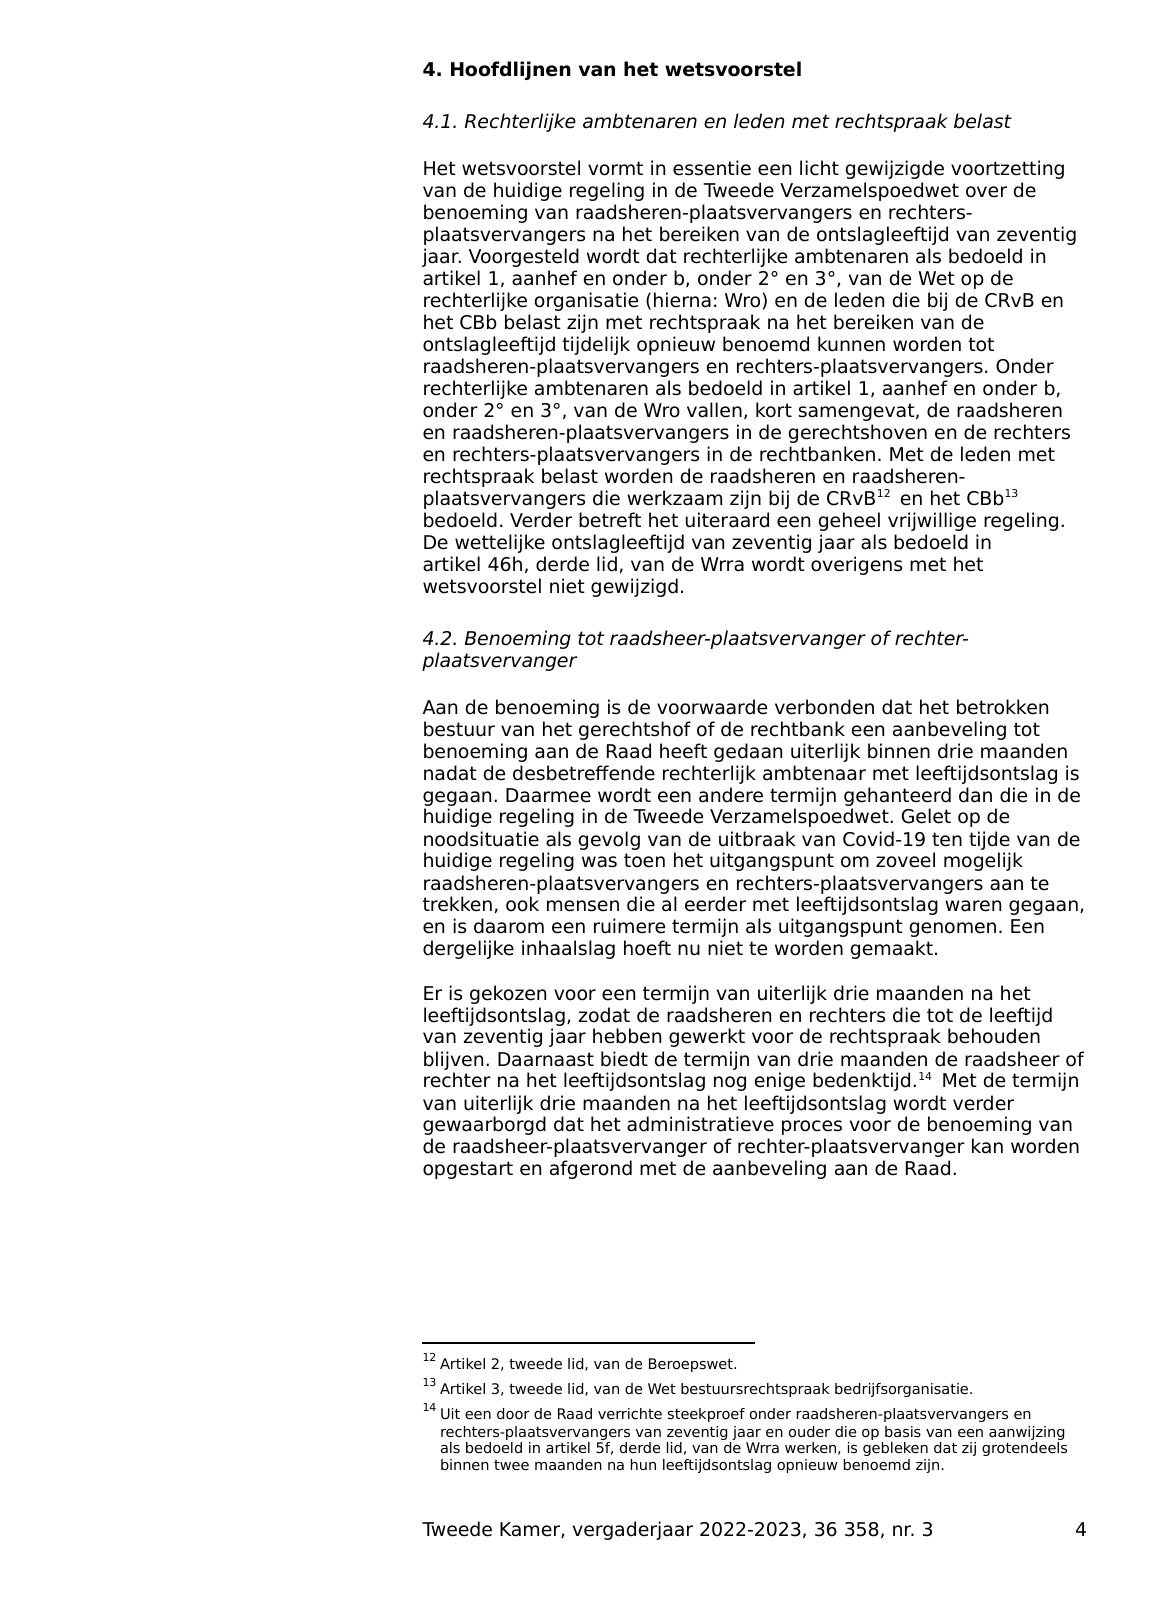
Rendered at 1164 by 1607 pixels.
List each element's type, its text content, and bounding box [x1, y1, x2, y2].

text Er is gekozen voor een termijn van uiterlijk drie maanden na het leeftijdsontslag, zodat de raadsheren en rechters die tot de leeftijd van zeventig jaar hebben gewerkt voor de rechtspraak behouden blijven. Daarnaast biedt de termijn van drie maanden de raadsheer of rechter na het leeftijdsontslag nog enige bedenktijd. Met de termijn van uiterlijk drie maanden na het leeftijdsontslag wordt verder gewaarborgd dat het administratieve proces voor de benoeming van de raadsheer-plaatsvervanger of rechter-plaatsvervanger kan worden opgestart en afgerond met de aanbeveling aan de Raad. [422, 982, 1087, 1180]
text Artikel 3, tweede lid, van de Wet bestuursrechtspraak bedrijfsorganisatie. [422, 1377, 1087, 1399]
subtitle 4. Hoofdlijnen van het wetsvoorstel [422, 59, 1087, 81]
text Het wetsvoorstel vormt in essentie een licht gewijzigde voortzetting van de huidige regeling in de Tweede Verzamelspoedwet over de benoeming van raadsheren-plaatsvervangers en rechters-plaatsvervangers na het bereiken van de ontslagleeftijd van zeventig jaar. Voorgesteld wordt dat rechterlijke ambtenaren als bedoeld in artikel 1, aanhef en onder b, onder 2° en 3°, van de Wet op de rechterlijke organisatie (hierna: Wro) en de leden die bij de CRvB en het CBb belast zijn met rechtspraak na het bereiken van de ontslagleeftijd tijdelijk opnieuw benoemd kunnen worden tot raadsheren-plaatsvervangers en rechters-plaatsvervangers. Onder rechterlijke ambtenaren als bedoeld in artikel 1, aanhef en onder b, onder 2° en 3°, van de Wro vallen, kort samengevat, de raadsheren en raadsheren-plaatsvervangers in de gerechtshoven en de rechters en rechters-plaatsvervangers in de rechtbanken. Met de leden met rechtspraak belast worden de raadsheren en raadsheren-plaatsvervangers die werkzaam zijn bij de CRvB en het CBb bedoeld. Verder betreft het uiteraard een geheel vrijwillige regeling. De wettelijke ontslagleeftijd van zeventig jaar als bedoeld in artikel 46h, derde lid, van de Wrra wordt overigens met het wetsvoorstel niet gewijzigd. [422, 158, 1087, 598]
text Uit een door de Raad verrichte steekproef onder raadsheren-plaatsvervangers en rechters-plaatsvervangers van zeventig jaar en ouder die op basis van een aanwijzing als bedoeld in artikel 5f, derde lid, van de Wrra werken, is gebleken dat zij grotendeels binnen twee maanden na hun leeftijdsontslag opnieuw benoemd zijn. [422, 1402, 1087, 1474]
subtitle 4.1. Rechterlijke ambtenaren en leden met rechtspraak belast [422, 111, 1087, 133]
subtitle 4.2. Benoeming tot raadsheer-plaatsvervanger of rechter-plaatsvervanger [422, 628, 1087, 672]
text Aan de benoeming is de voorwaarde verbonden dat het betrokken bestuur van het gerechtshof of de rechtbank een aanbeveling tot benoeming aan de Raad heeft gedaan uiterlijk binnen drie maanden nadat de desbetreffende rechterlijk ambtenaar met leeftijdsontslag is gegaan. Daarmee wordt een andere termijn gehanteerd dan die in de huidige regeling in de Tweede Verzamelspoedwet. Gelet op de noodsituatie als gevolg van de uitbraak van Covid-19 ten tijde van de huidige regeling was toen het uitgangspunt om zoveel mogelijk raadsheren-plaatsvervangers en rechters-plaatsvervangers aan te trekken, ook mensen die al eerder met leeftijdsontslag waren gegaan, en is daarom een ruimere termijn als uitgangspunt genomen. Een dergelijke inhaalslag hoeft nu niet te worden gemaakt. [422, 697, 1087, 960]
text Artikel 2, tweede lid, van de Beroepswet. [422, 1352, 1087, 1374]
